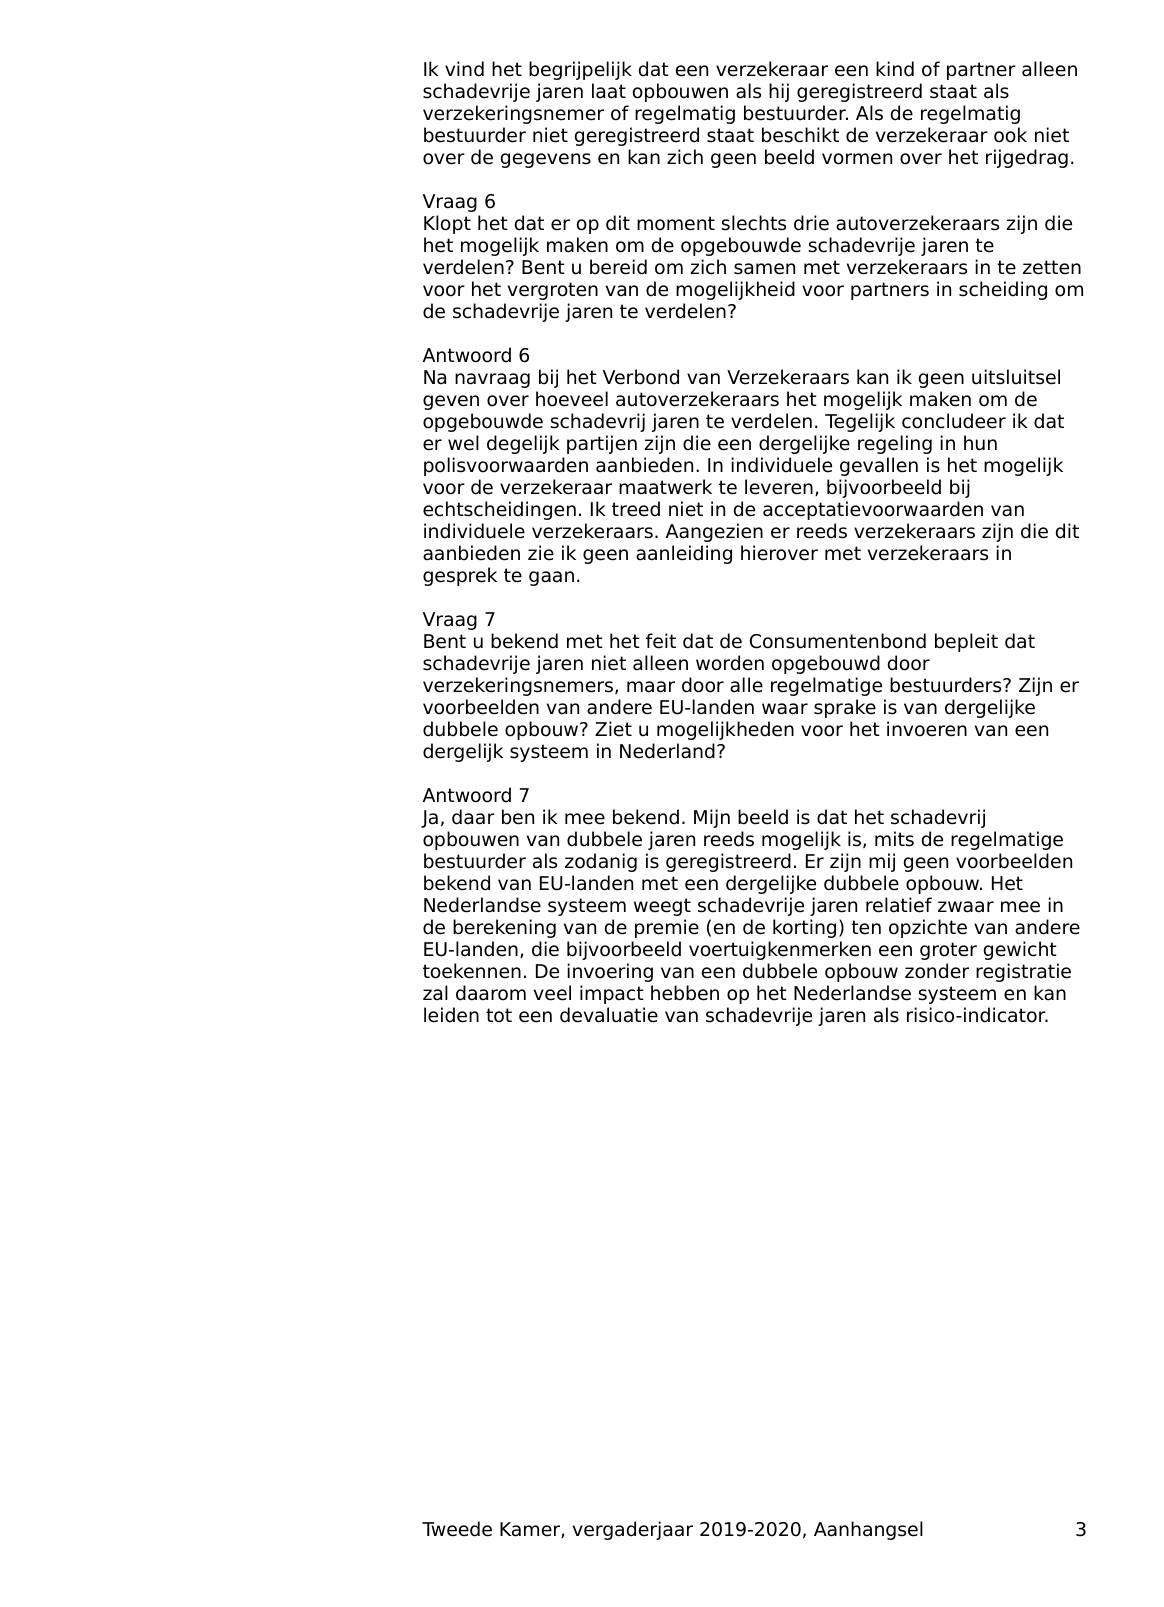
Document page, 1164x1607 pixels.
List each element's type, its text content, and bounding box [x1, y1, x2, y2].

text Bent u bekend met het feit dat de Consumentenbond bepleit dat schadevrije jaren niet alleen worden opgebouwd door verzekeringsnemers, maar door alle regelmatige bestuurders? Zijn er voorbeelden van andere EU-landen waar sprake is van dergelijke dubbele opbouw? Ziet u mogelijkheden voor het invoeren van een dergelijk systeem in Nederland? [422, 631, 1087, 763]
text Ik vind het begrijpelijk dat een verzekeraar een kind of partner alleen schadevrije jaren laat opbouwen als hij geregistreerd staat als verzekeringsnemer of regelmatig bestuurder. Als de regelmatig bestuurder niet geregistreerd staat beschikt de verzekeraar ook niet over de gegevens en kan zich geen beeld vormen over het rijgedrag. [422, 59, 1087, 169]
text Vraag 7 [422, 609, 1087, 631]
text Ja, daar ben ik mee bekend. Mijn beeld is dat het schadevrij opbouwen van dubbele jaren reeds mogelijk is, mits de regelmatige bestuurder als zodanig is geregistreerd. Er zijn mij geen voorbeelden bekend van EU-landen met een dergelijke dubbele opbouw. Het Nederlandse systeem weegt schadevrije jaren relatief zwaar mee in de berekening van de premie (en de korting) ten opzichte van andere EU-landen, die bijvoorbeeld voertuigkenmerken een groter gewicht toekennen. De invoering van een dubbele opbouw zonder registratie zal daarom veel impact hebben op het Nederlandse systeem en kan leiden tot een devaluatie van schadevrije jaren als risico-indicator. [422, 807, 1087, 1027]
text Vraag 6 [422, 191, 1087, 213]
text Na navraag bij het Verbond van Verzekeraars kan ik geen uitsluitsel geven over hoeveel autoverzekeraars het mogelijk maken om de opgebouwde schadevrij jaren te verdelen. Tegelijk concludeer ik dat er wel degelijk partijen zijn die een dergelijke regeling in hun polisvoorwaarden aanbieden. In individuele gevallen is het mogelijk voor de verzekeraar maatwerk te leveren, bijvoorbeeld bij echtscheidingen. Ik treed niet in de acceptatievoorwaarden van individuele verzekeraars. Aangezien er reeds verzekeraars zijn die dit aanbieden zie ik geen aanleiding hierover met verzekeraars in gesprek te gaan. [422, 367, 1087, 587]
text Antwoord 7 [422, 785, 1087, 807]
text Antwoord 6 [422, 345, 1087, 367]
text Klopt het dat er op dit moment slechts drie autoverzekeraars zijn die het mogelijk maken om de opgebouwde schadevrije jaren te verdelen? Bent u bereid om zich samen met verzekeraars in te zetten voor het vergroten van de mogelijkheid voor partners in scheiding om de schadevrije jaren te verdelen? [422, 213, 1087, 323]
